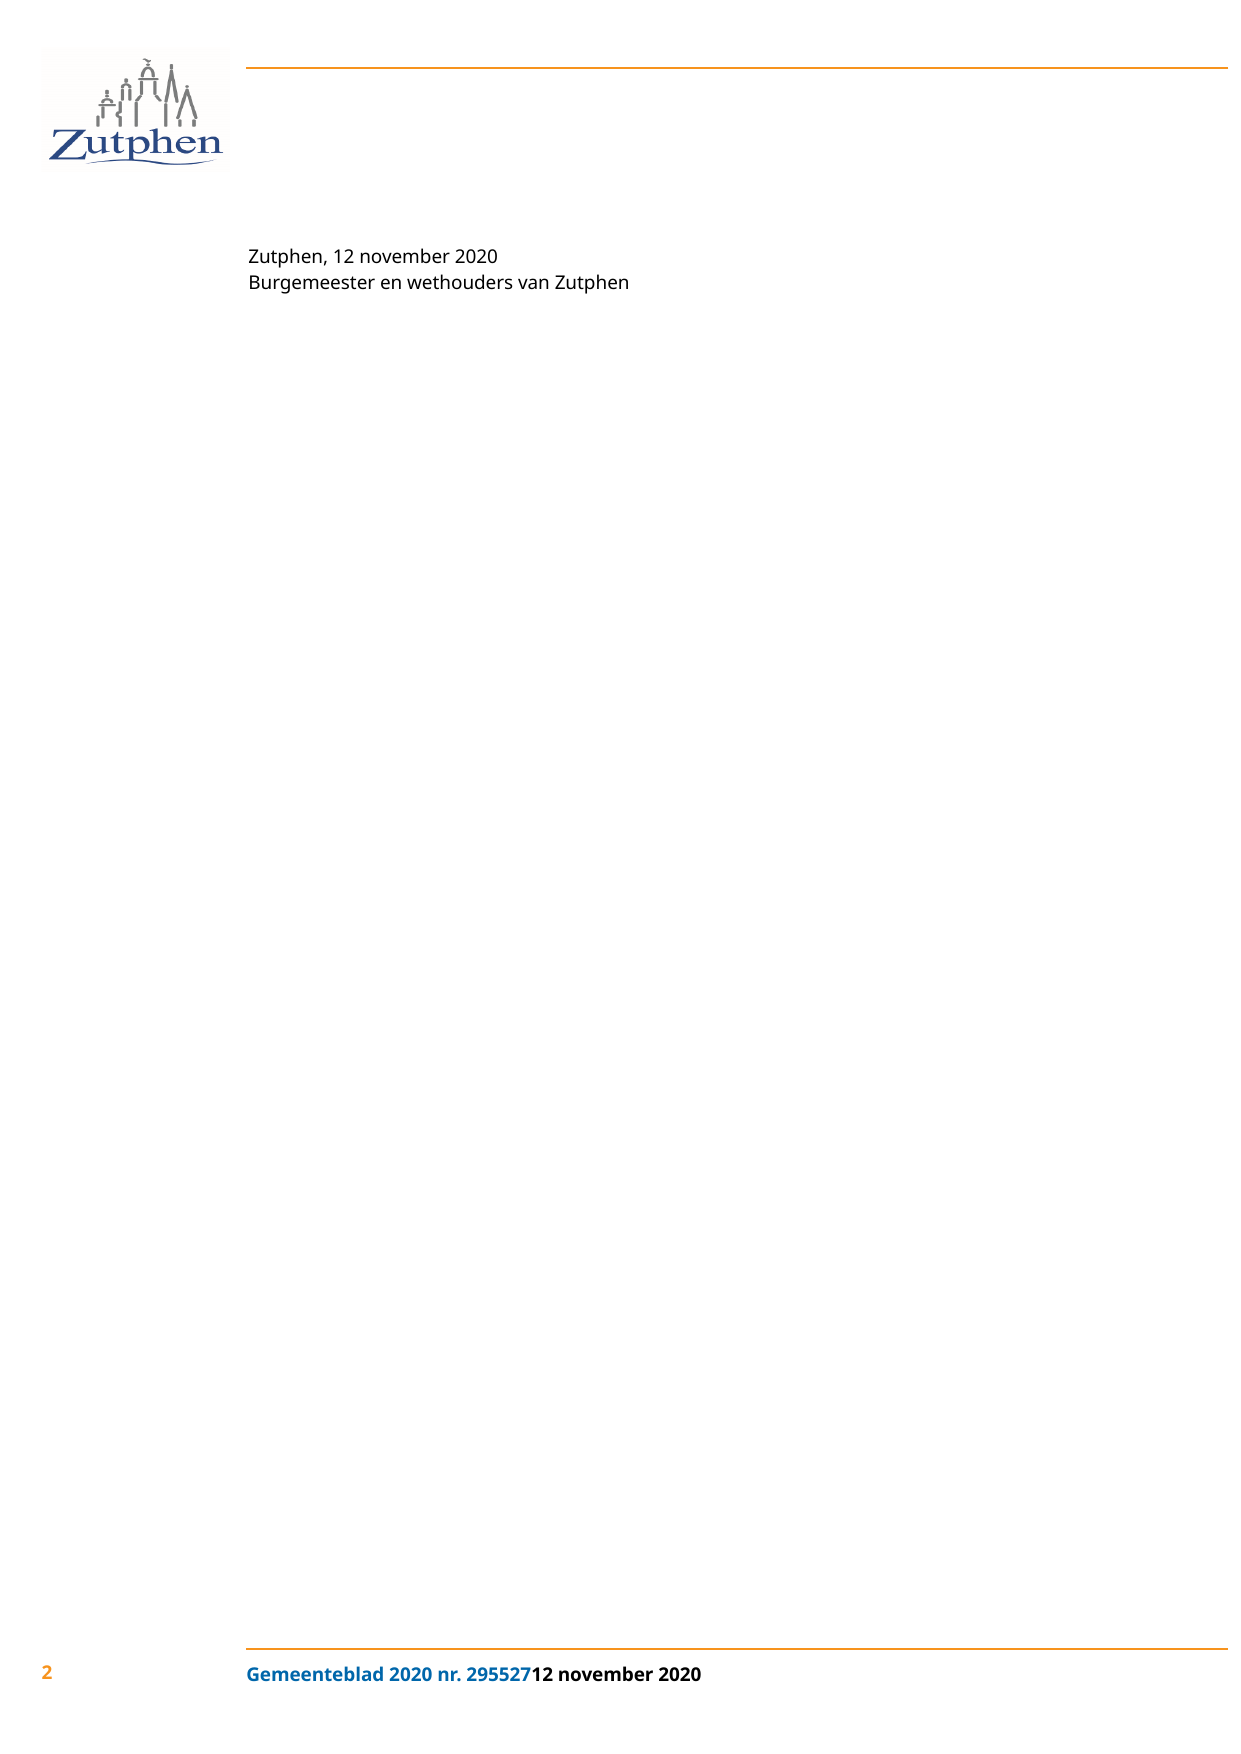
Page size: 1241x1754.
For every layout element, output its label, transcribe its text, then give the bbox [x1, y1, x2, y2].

picture [41, 47, 231, 172]
text Burgemeester en wethouders van Zutphen [248, 269, 1152, 295]
text Zutphen, 12 november 2020 [248, 243, 1152, 269]
